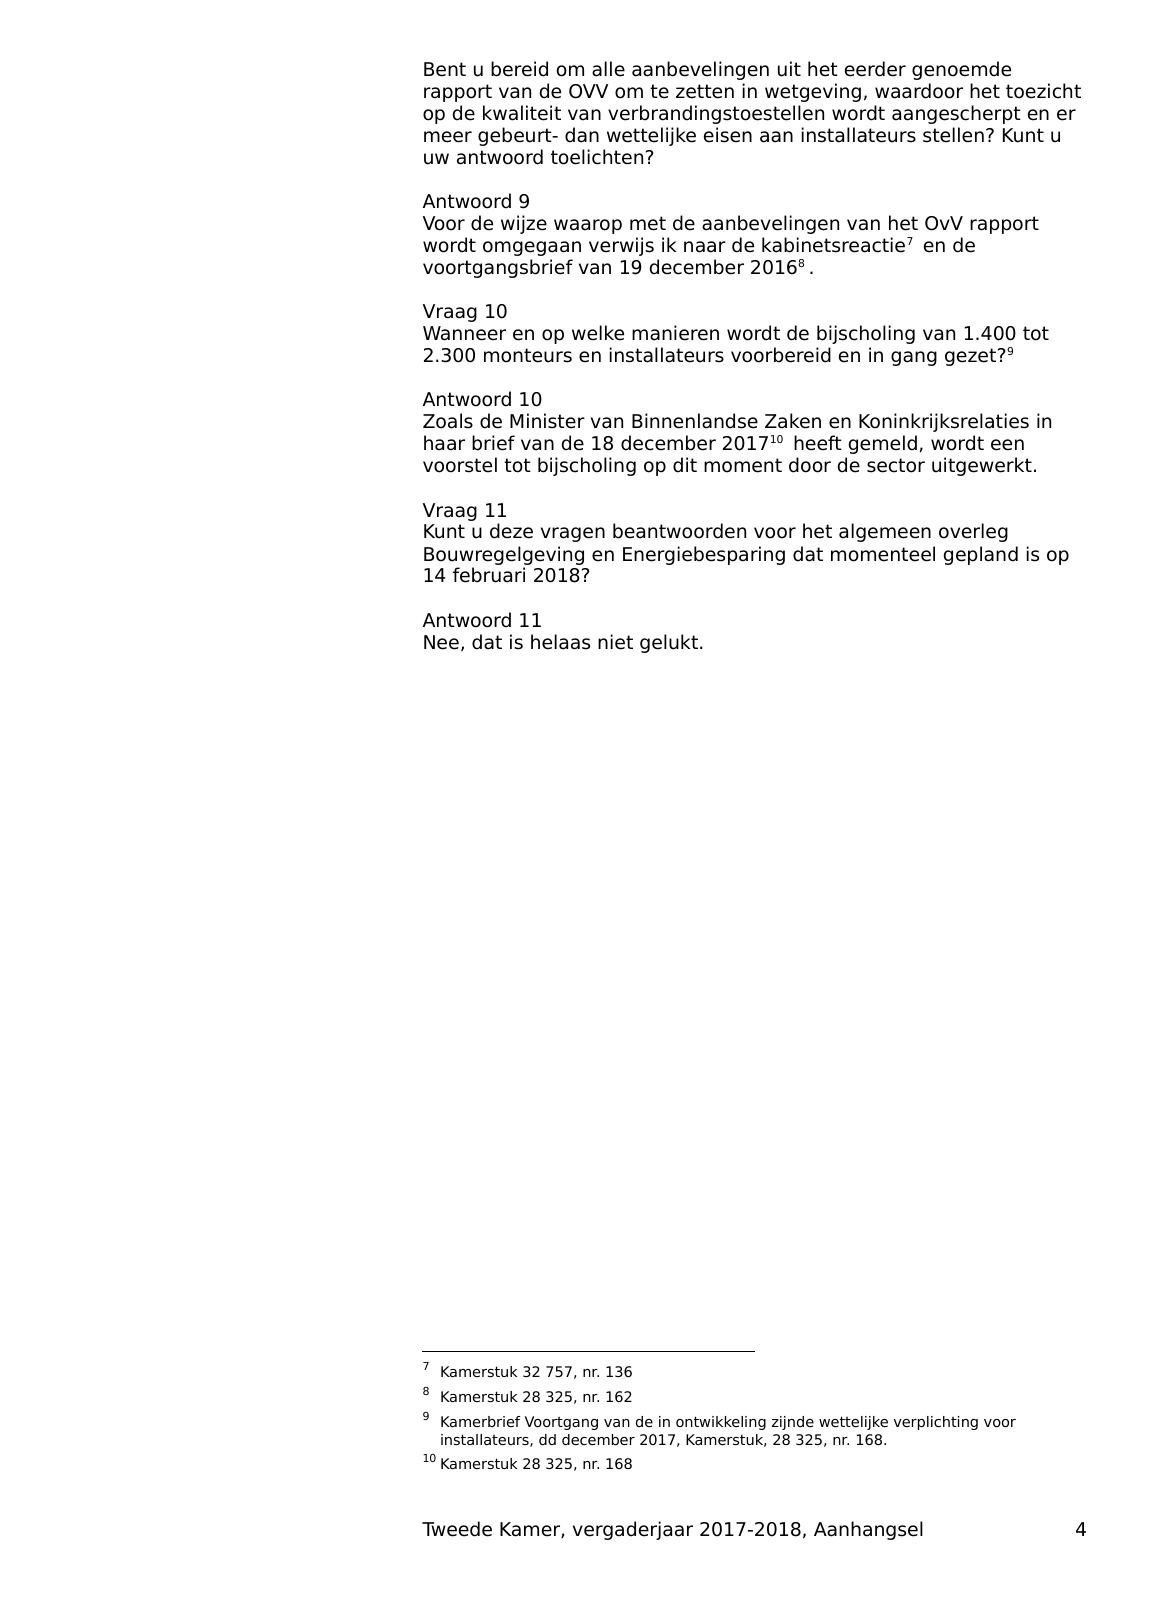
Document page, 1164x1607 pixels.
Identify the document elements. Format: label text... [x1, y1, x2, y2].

text Voor de wijze waarop met de aanbevelingen van het OvV rapport wordt omgegaan verwijs ik naar de kabinetsreactie en de voortgangsbrief van 19 december 2016. [422, 213, 1087, 279]
text Kamerstuk 32 757, nr. 136 [422, 1360, 1087, 1382]
text Vraag 11 [422, 499, 1087, 521]
text Wanneer en op welke manieren wordt de bijscholing van 1.400 tot 2.300 monteurs en installateurs voorbereid en in gang gezet? [422, 323, 1087, 367]
text Vraag 10 [422, 301, 1087, 323]
text Antwoord 9 [422, 191, 1087, 213]
text Kamerstuk 28 325, nr. 162 [422, 1385, 1087, 1407]
text Antwoord 11 [422, 609, 1087, 632]
text Antwoord 10 [422, 389, 1087, 411]
text Zoals de Minister van Binnenlandse Zaken en Koninkrijksrelaties in haar brief van de 18 december 2017 heeft gemeld, wordt een voorstel tot bijscholing op dit moment door de sector uitgewerkt. [422, 411, 1087, 477]
text Kamerstuk 28 325, nr. 168 [422, 1452, 1087, 1474]
text Bent u bereid om alle aanbevelingen uit het eerder genoemde rapport van de OVV om te zetten in wetgeving, waardoor het toezicht op de kwaliteit van verbrandingstoestellen wordt aangescherpt en er meer gebeurt- dan wettelijke eisen aan installateurs stellen? Kunt u uw antwoord toelichten? [422, 59, 1087, 169]
text Kamerbrief Voortgang van de in ontwikkeling zijnde wettelijke verplichting voor installateurs, dd december 2017, Kamerstuk, 28 325, nr. 168. [422, 1410, 1087, 1449]
text Kunt u deze vragen beantwoorden voor het algemeen overleg Bouwregelgeving en Energiebesparing dat momenteel gepland is op 14 februari 2018? [422, 521, 1087, 587]
text Nee, dat is helaas niet gelukt. [422, 632, 1087, 653]
